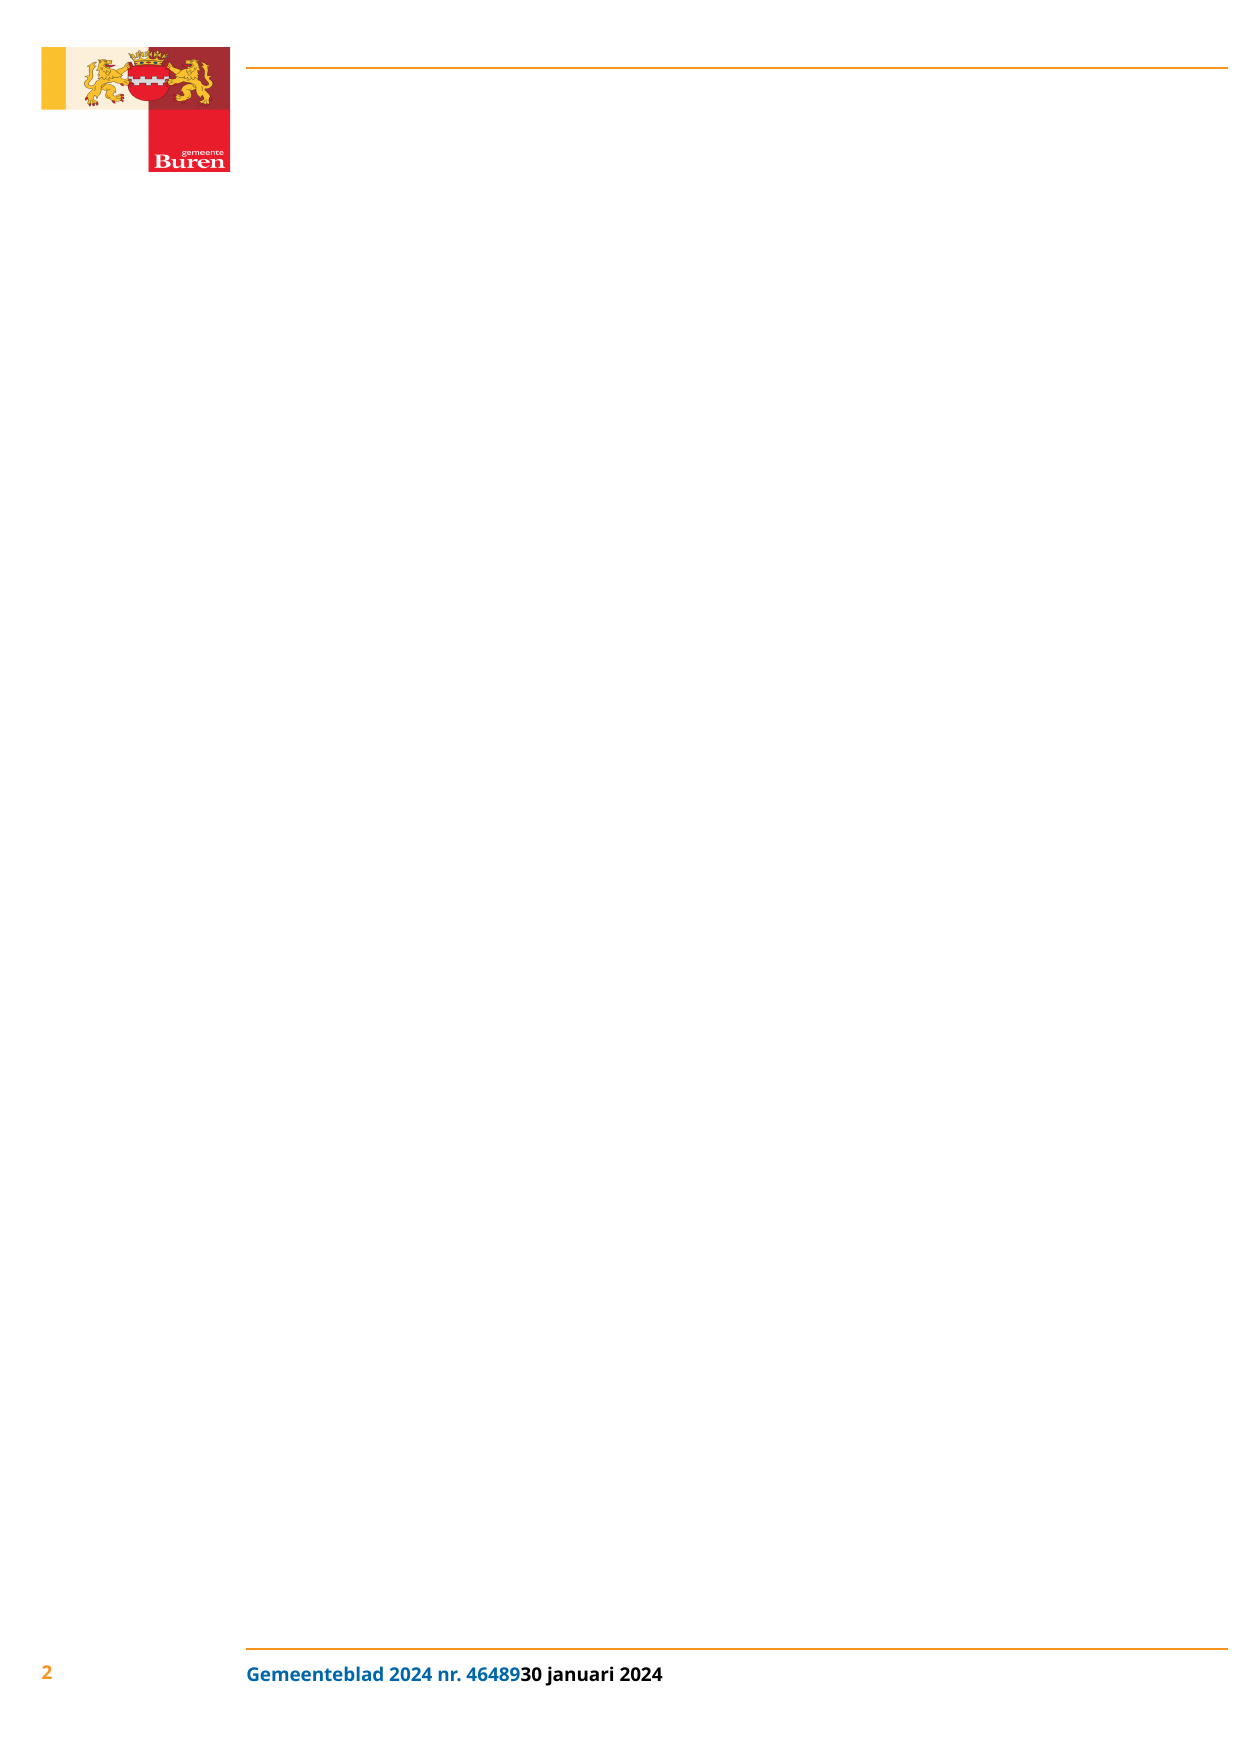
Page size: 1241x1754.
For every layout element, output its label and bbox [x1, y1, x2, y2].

picture [41, 47, 231, 172]
